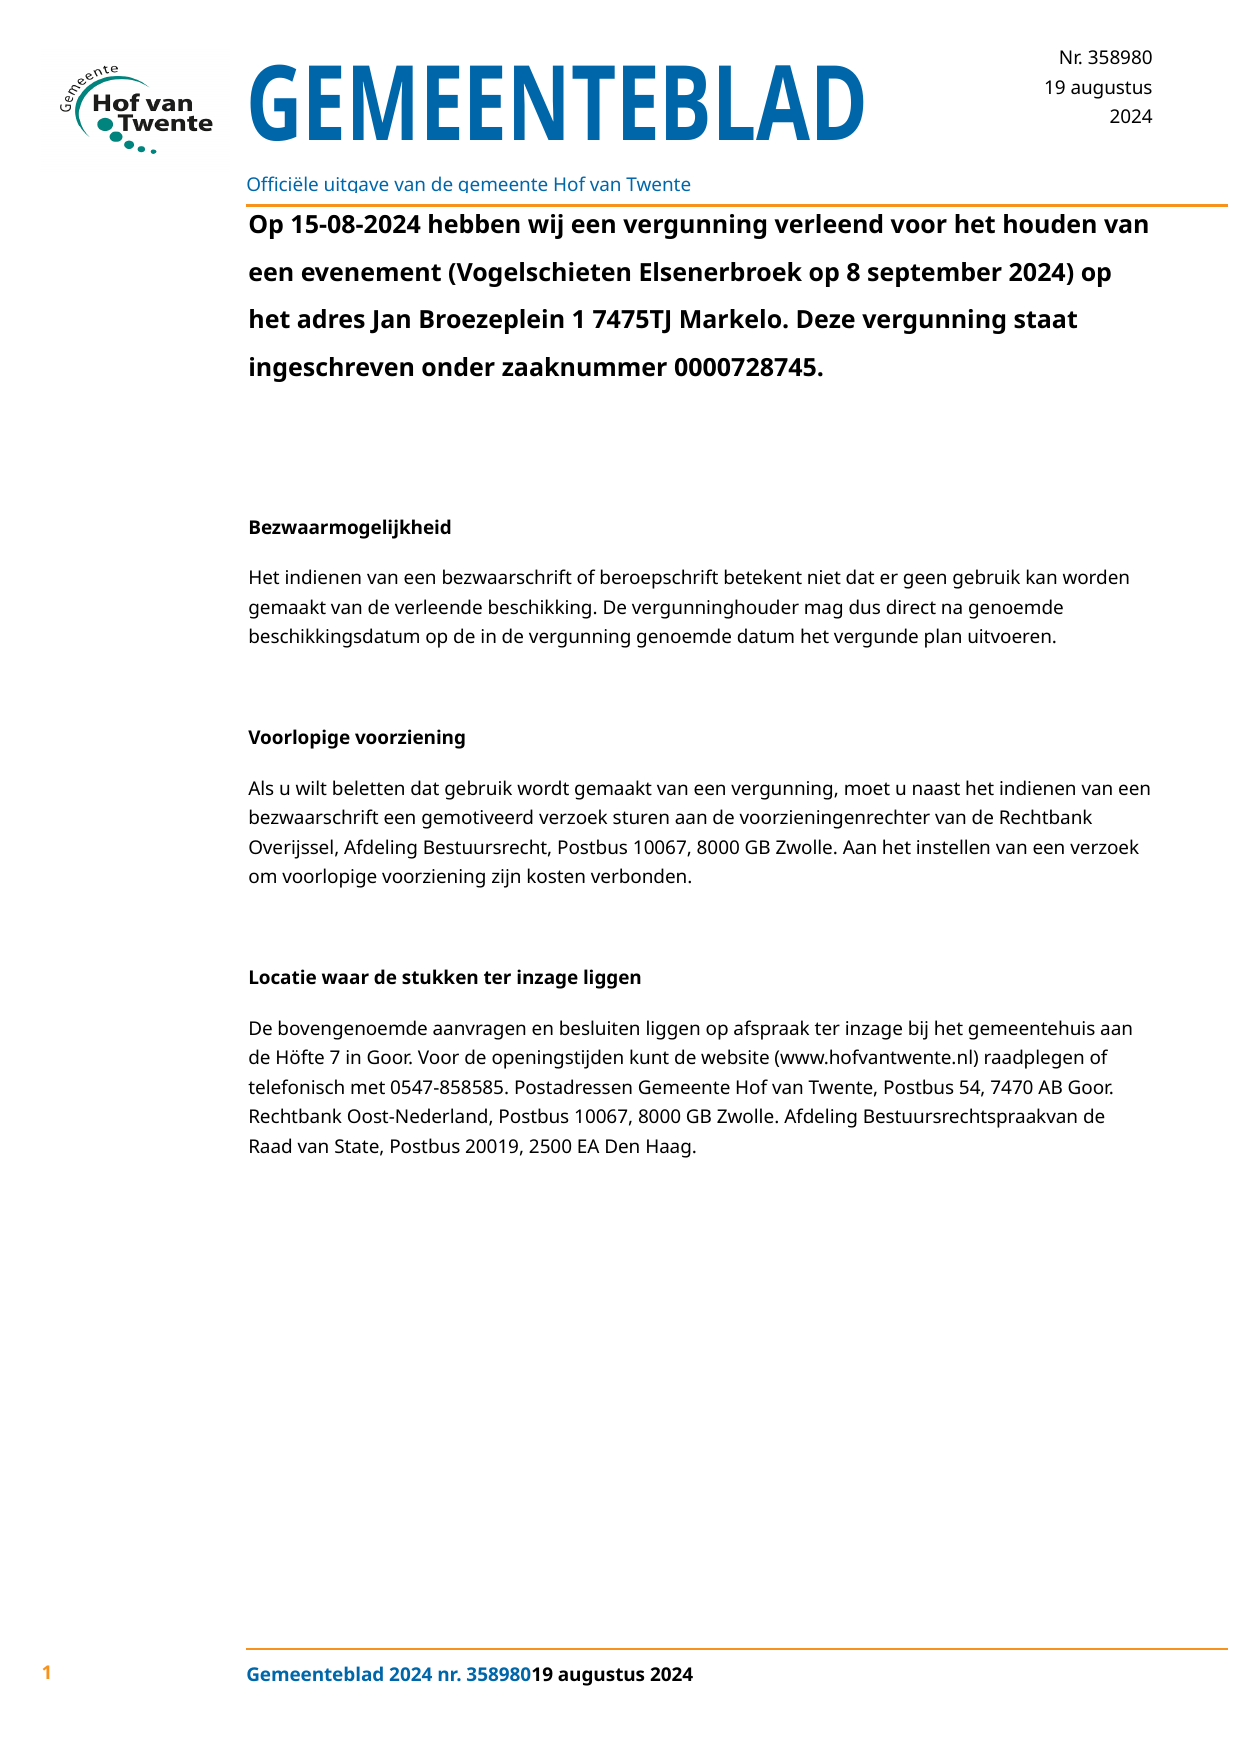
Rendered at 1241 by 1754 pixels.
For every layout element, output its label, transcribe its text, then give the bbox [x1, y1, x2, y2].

text Locatie waar de stukken ter inzage liggen [248, 964, 1152, 990]
text Op 15-08-2024 hebben wij een vergunning verleend voor het houden van een evenement (Vogelschieten Elsenerbroek op 8 september 2024) op het adres Jan Broezeplein 1 7475TJ Markelo. Deze vergunning staat ingeschreven onder zaaknummer 0000728745. [248, 207, 1152, 384]
text Als u wilt beletten dat gebruik wordt gemaakt van een vergunning, moet u naast het indienen van een bezwaarschrift een gemotiveerd verzoek sturen aan de voorzieningenrechter van de Rechtbank Overijssel, Afdeling Bestuursrecht, Postbus 10067, 8000 GB Zwolle. Aan het instellen van een verzoek om voorlopige voorziening zijn kosten verbonden. [248, 775, 1152, 889]
text Bezwaarmogelijkheid [248, 514, 1152, 540]
text De bovengenoemde aanvragen en besluiten liggen op afspraak ter inzage bij het gemeentehuis aan de Höfte 7 in Goor. Voor de openingstijden kunt de website (www.hofvantwente.nl) raadplegen of telefonisch met 0547-858585. Postadressen Gemeente Hof van Twente, Postbus 54, 7470 AB Goor. Rechtbank Oost-Nederland, Postbus 10067, 8000 GB Zwolle. Afdeling Bestuursrechtspraakvan de Raad van State, Postbus 20019, 2500 EA Den Haag. [248, 1015, 1152, 1159]
text Het indienen van een bezwaarschrift of beroepschrift betekent niet dat er geen gebruik kan worden gemaakt van de verleende beschikking. De vergunninghouder mag dus direct na genoemde beschikkingsdatum op de in de vergunning genoemde datum het vergunde plan uitvoeren. [248, 564, 1152, 649]
picture [41, 47, 231, 172]
text Voorlopige voorziening [248, 724, 1152, 750]
